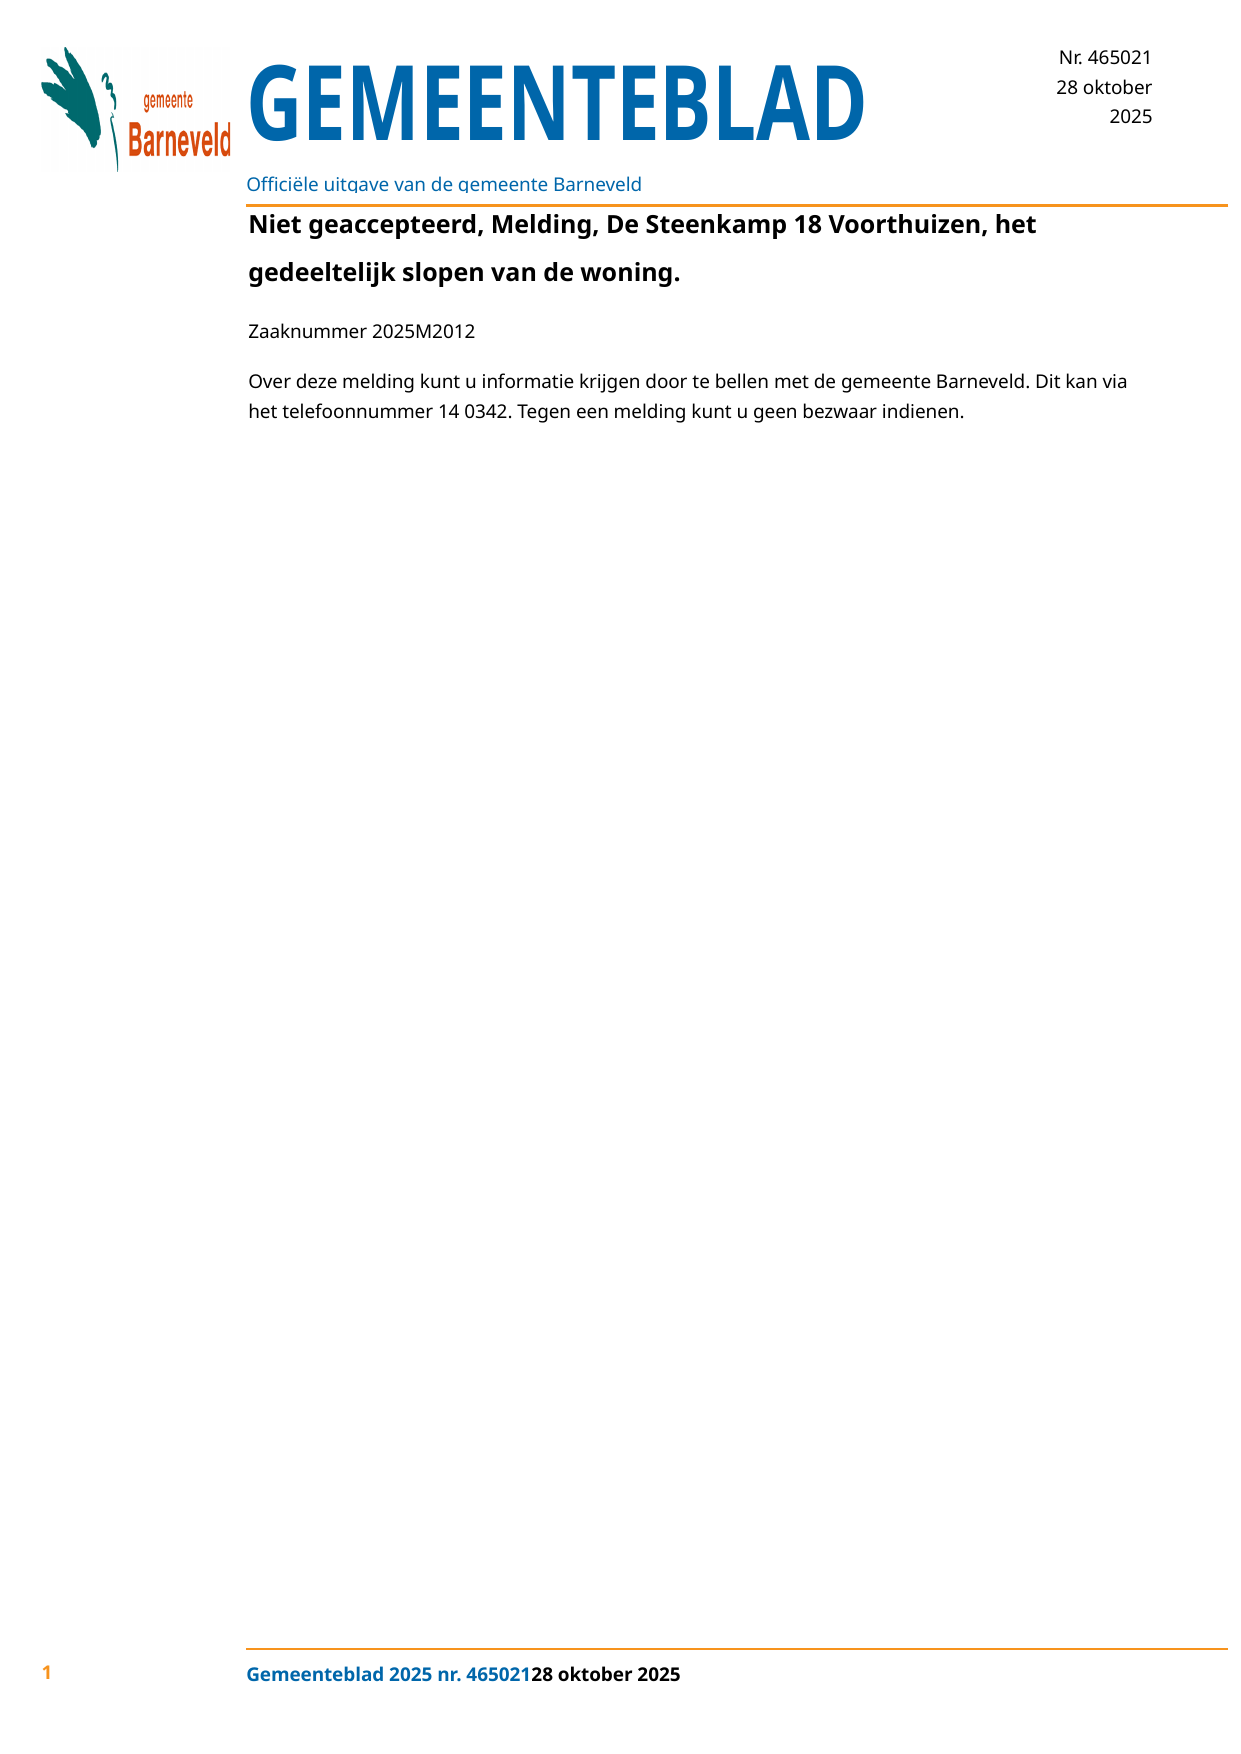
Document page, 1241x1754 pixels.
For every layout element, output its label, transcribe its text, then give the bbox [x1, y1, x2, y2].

picture [41, 47, 231, 172]
text Niet geaccepteerd, Melding, De Steenkamp 18 Voorthuizen, het gedeeltelijk slopen van de woning. [248, 207, 1152, 288]
text Over deze melding kunt u informatie krijgen door te bellen met de gemeente Barneveld. Dit kan via het telefoonnummer 14 0342. Tegen een melding kunt u geen bezwaar indienen. [248, 368, 1152, 424]
text Zaaknummer 2025M2012 [248, 318, 1152, 344]
